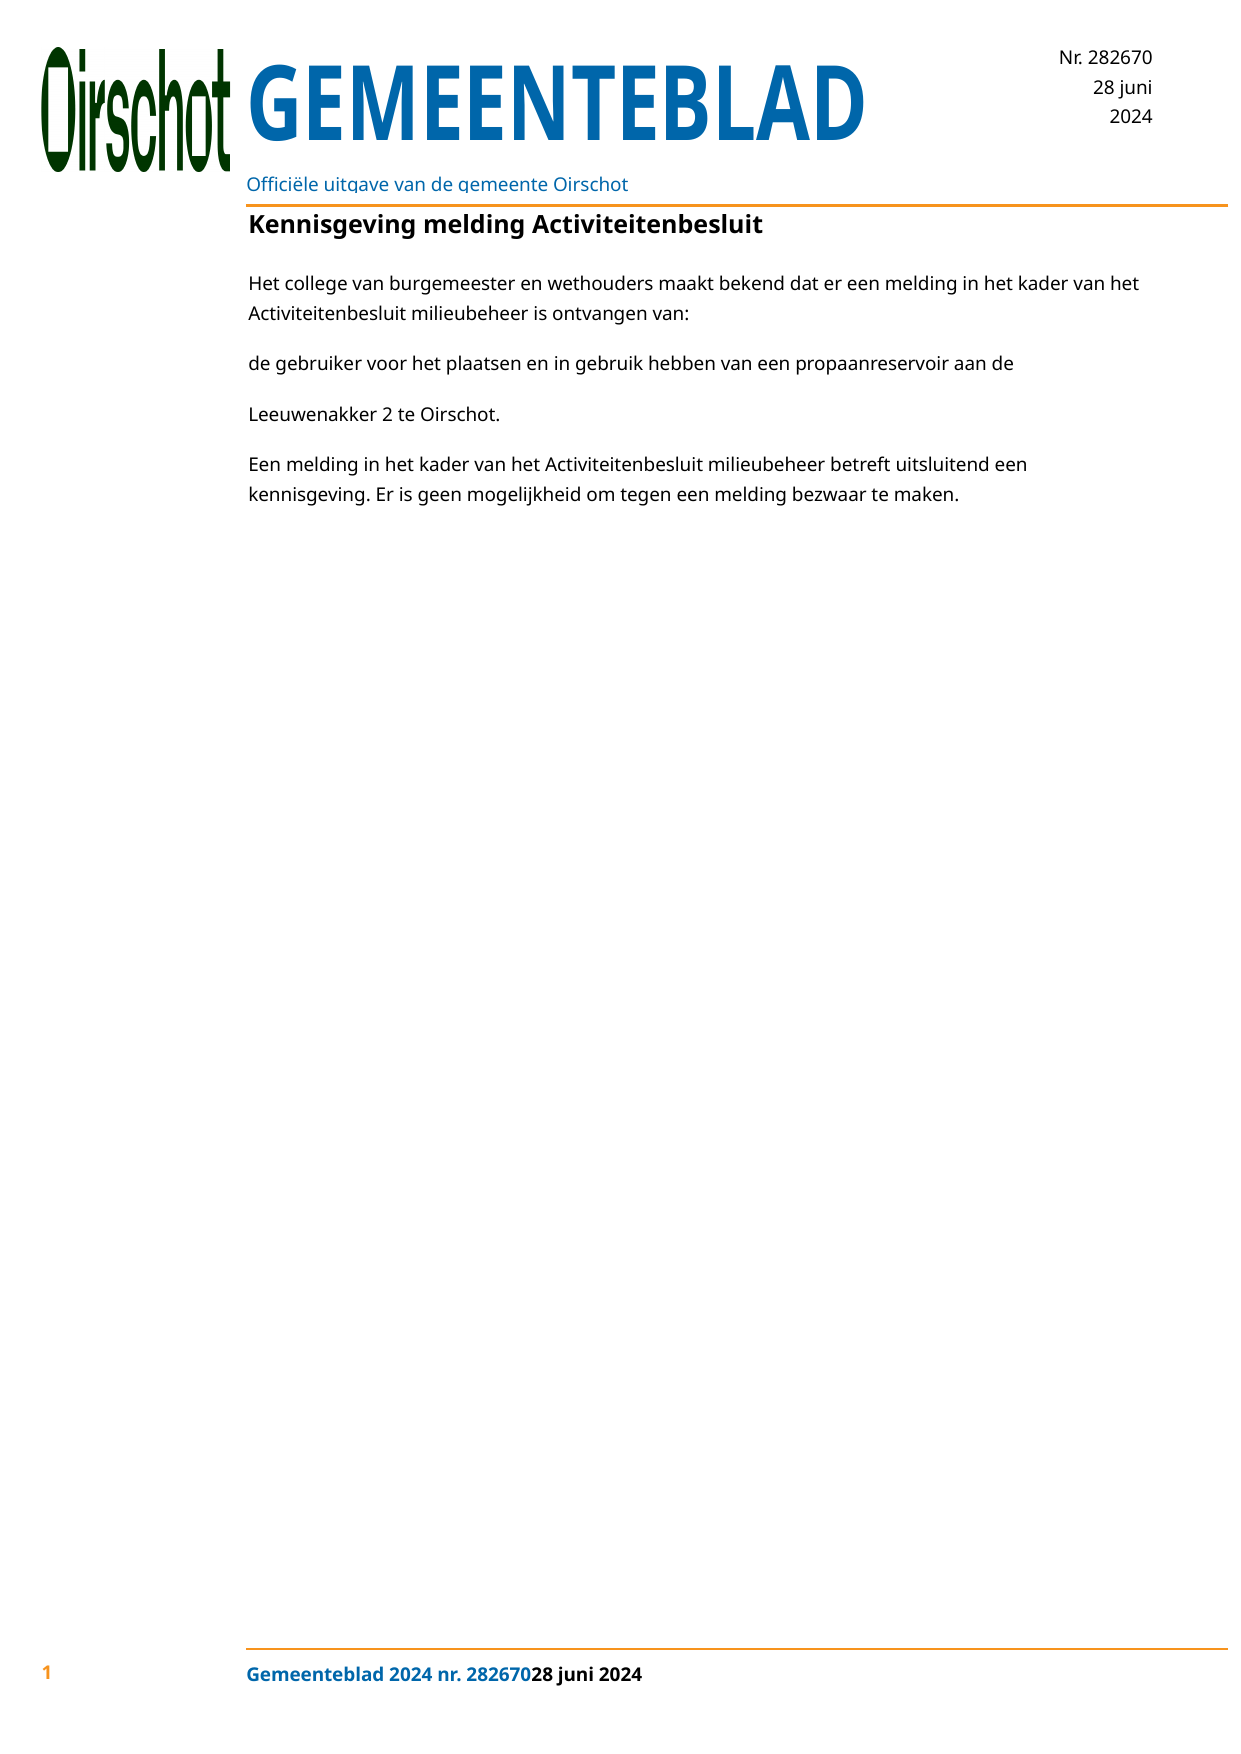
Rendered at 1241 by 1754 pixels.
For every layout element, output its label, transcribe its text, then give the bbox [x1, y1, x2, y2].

text Het college van burgemeester en wethouders maakt bekend dat er een melding in het kader van het Activiteitenbesluit milieubeheer is ontvangen van: [248, 270, 1152, 326]
text Een melding in het kader van het Activiteitenbesluit milieubeheer betreft uitsluitend een kennisgeving. Er is geen mogelijkheid om tegen een melding bezwaar te maken. [248, 451, 1152, 506]
text de gebruiker voor het plaatsen en in gebruik hebben van een propaanreservoir aan de [248, 350, 1152, 376]
text Kennisgeving melding Activiteitenbesluit [248, 207, 1152, 241]
picture [41, 47, 231, 172]
text Leeuwenakker 2 te Oirschot. [248, 401, 1152, 426]
